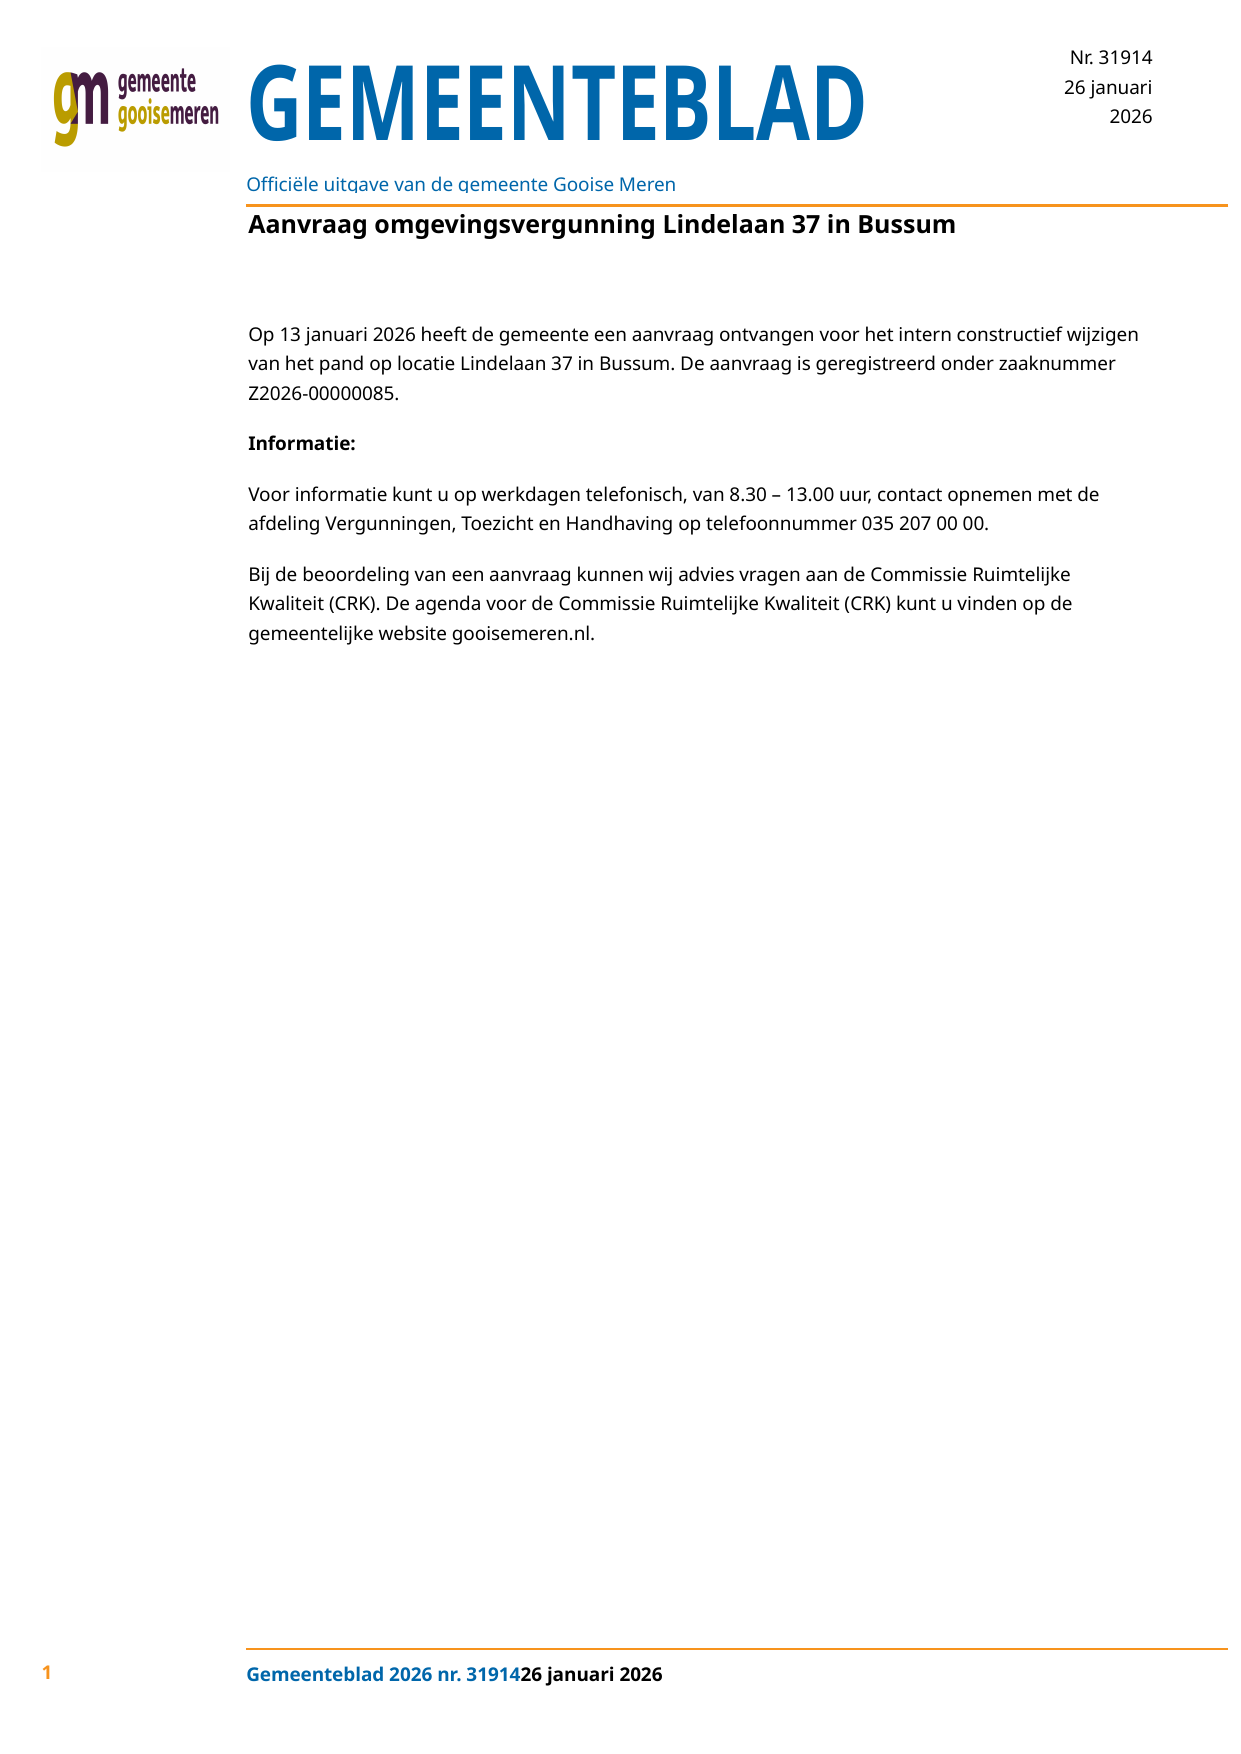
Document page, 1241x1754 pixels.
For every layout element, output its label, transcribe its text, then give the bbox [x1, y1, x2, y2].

text Informatie: [248, 430, 1152, 456]
text Bij de beoordeling van een aanvraag kunnen wij advies vragen aan de Commissie Ruimtelijke Kwaliteit (CRK). De agenda voor de Commissie Ruimtelijke Kwaliteit (CRK) kunt u vinden op de gemeentelijke website gooisemeren.nl. [248, 561, 1152, 646]
text Aanvraag omgevingsvergunning Lindelaan 37 in Bussum [248, 207, 1152, 241]
picture [41, 47, 231, 172]
text Voor informatie kunt u op werkdagen telefonisch, van 8.30 – 13.00 uur, contact opnemen met de afdeling Vergunningen, Toezicht en Handhaving op telefoonnummer 035 207 00 00. [248, 481, 1152, 536]
text Op 13 januari 2026 heeft de gemeente een aanvraag ontvangen voor het intern constructief wijzigen van het pand op locatie Lindelaan 37 in Bussum. De aanvraag is geregistreerd onder zaaknummer Z2026-00000085. [248, 321, 1152, 406]
